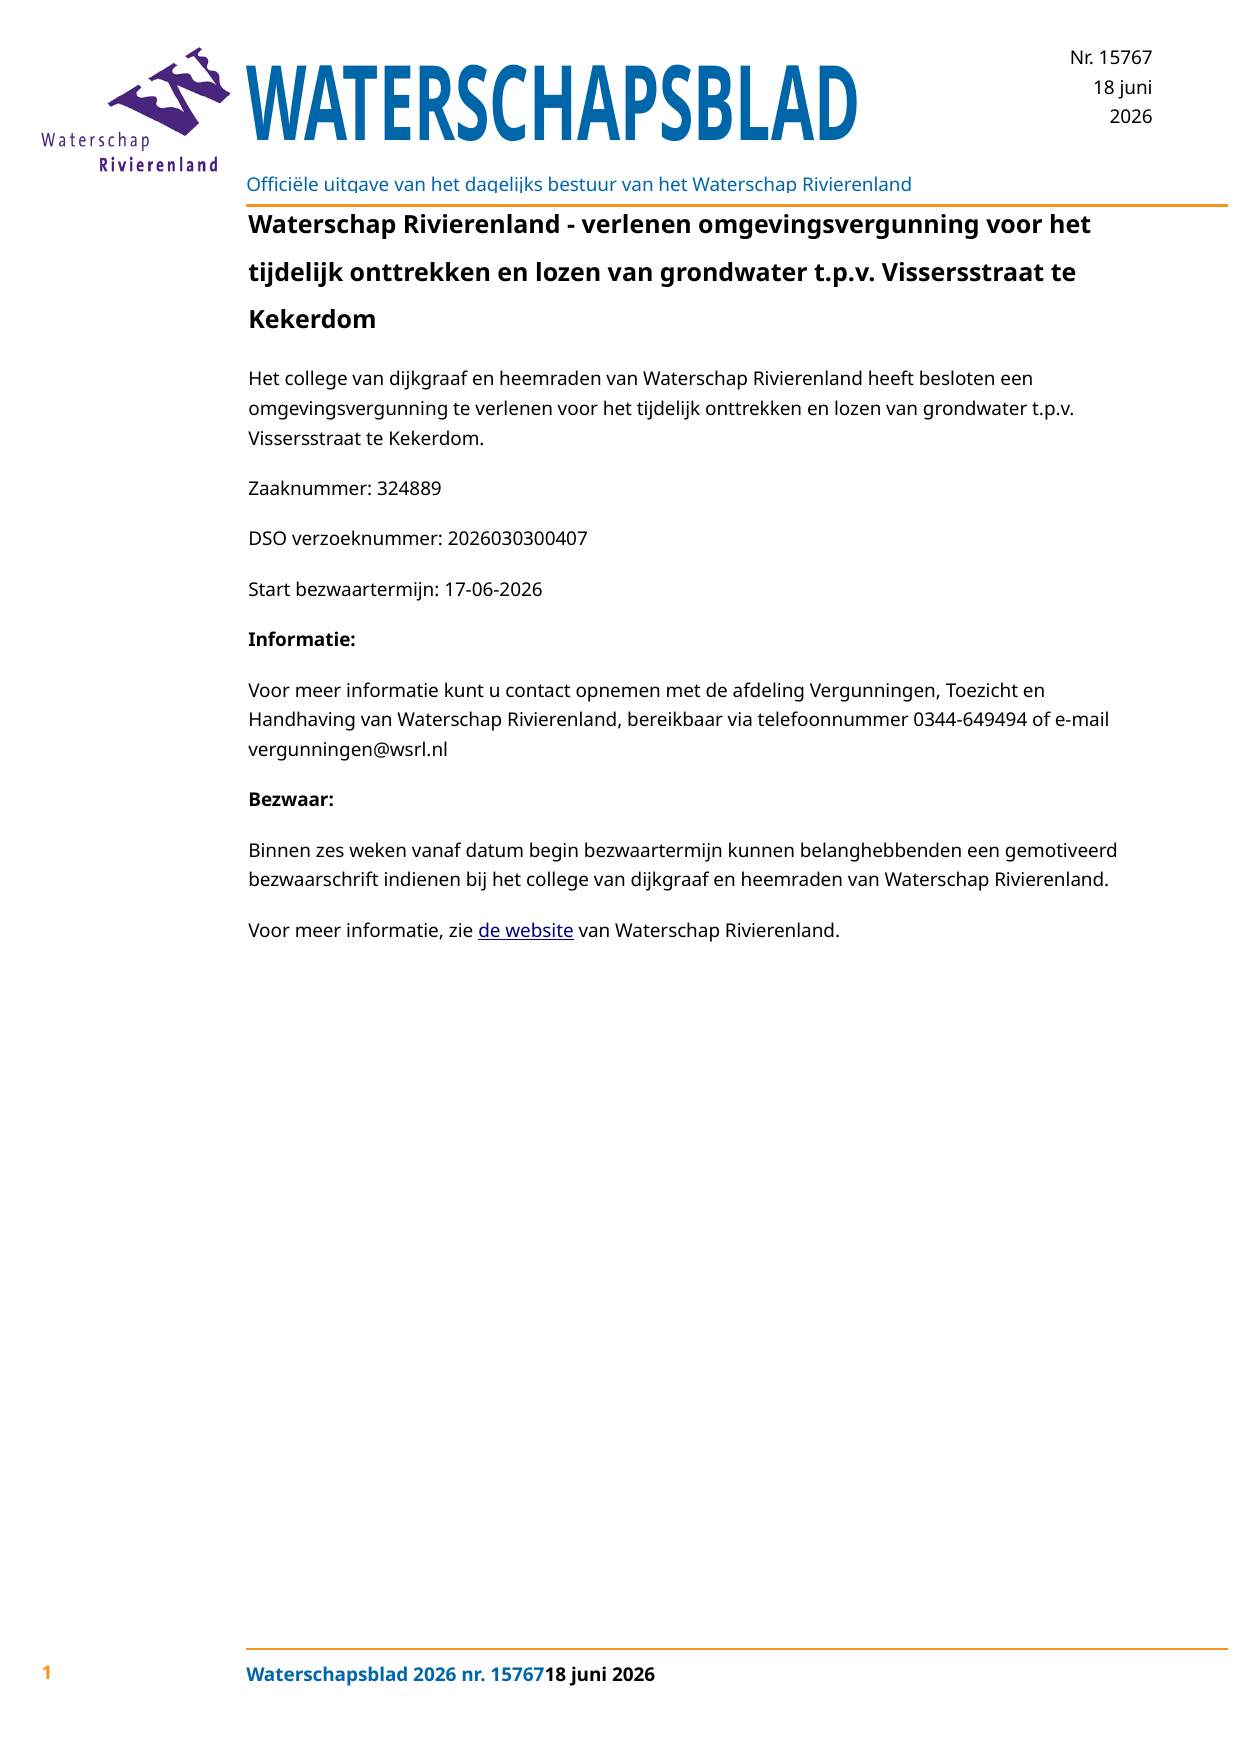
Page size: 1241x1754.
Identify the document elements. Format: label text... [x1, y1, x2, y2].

text Start bezwaartermijn: 17-06-2026 [248, 576, 1152, 602]
text Waterschap Rivierenland - verlenen omgevingsvergunning voor het tijdelijk onttrekken en lozen van grondwater t.p.v. Vissersstraat te Kekerdom [248, 207, 1152, 336]
text Voor meer informatie kunt u contact opnemen met de afdeling Vergunningen, Toezicht en Handhaving van Waterschap Rivierenland, bereikbaar via telefoonnummer 0344-649494 of e-mail vergunningen@wsrl.nl [248, 677, 1152, 762]
text Voor meer informatie, zie de website van Waterschap Rivierenland. [248, 917, 1152, 942]
text Bezwaar: [248, 786, 1152, 812]
text Zaaknummer: 324889 [248, 475, 1152, 501]
text Binnen zes weken vanaf datum begin bezwaartermijn kunnen belanghebbenden een gemotiveerd bezwaarschrift indienen bij het college van dijkgraaf en heemraden van Waterschap Rivierenland. [248, 837, 1152, 892]
text DSO verzoeknummer: 2026030300407 [248, 526, 1152, 551]
text Informatie: [248, 626, 1152, 652]
picture [41, 47, 231, 172]
text Het college van dijkgraaf en heemraden van Waterschap Rivierenland heeft besloten een omgevingsvergunning te verlenen voor het tijdelijk onttrekken en lozen van grondwater t.p.v. Vissersstraat te Kekerdom. [248, 366, 1152, 450]
